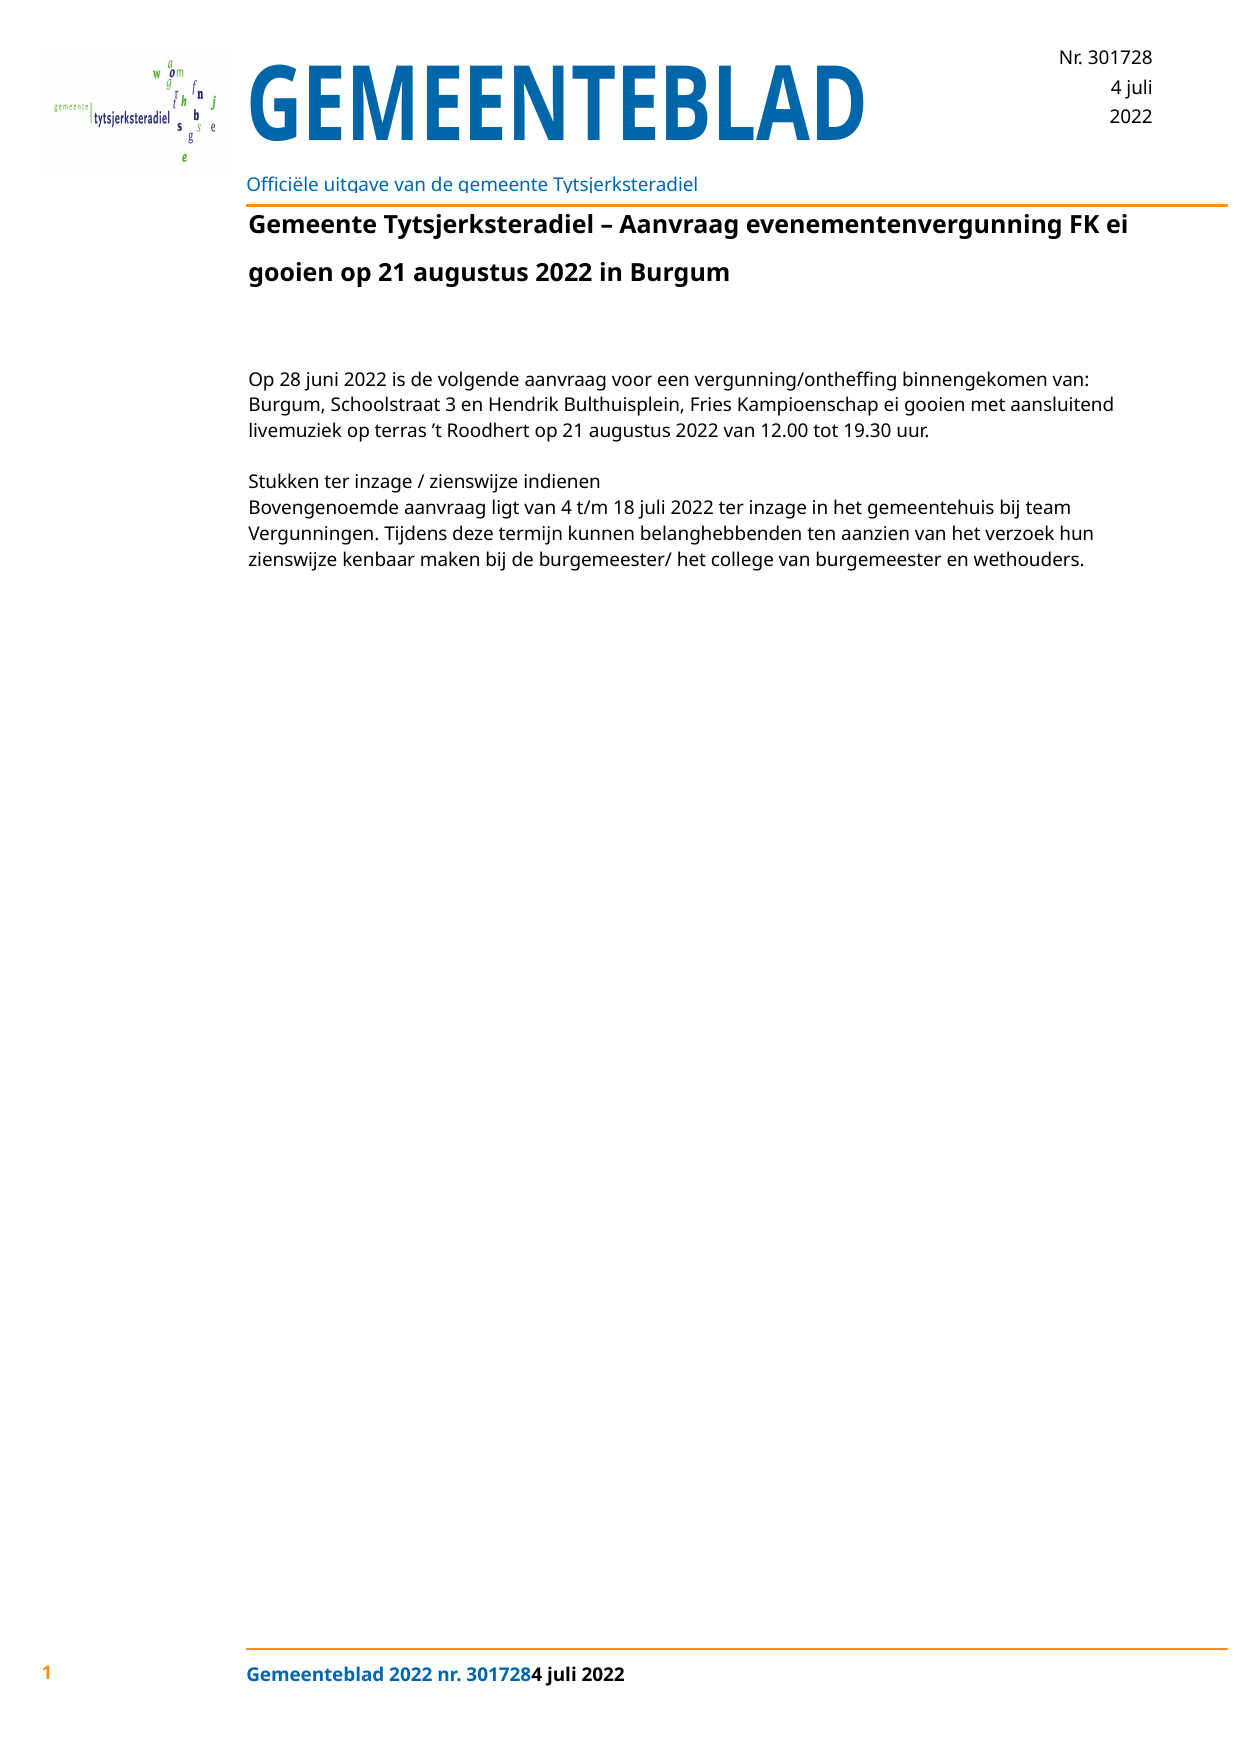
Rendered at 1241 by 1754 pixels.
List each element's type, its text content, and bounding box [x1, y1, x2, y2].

text Bovengenoemde aanvraag ligt van 4 t/m 18 juli 2022 ter inzage in het gemeentehuis bij team Vergunningen. Tijdens deze termijn kunnen belanghebbenden ten aanzien van het verzoek hun zienswijze kenbaar maken bij de burgemeester/ het college van burgemeester en wethouders. [248, 494, 1152, 572]
text Stukken ter inzage / zienswijze indienen [248, 469, 1152, 494]
text Burgum, Schoolstraat 3 en Hendrik Bulthuisplein, Fries Kampioenschap ei gooien met aansluitend livemuziek op terras ’t Roodhert op 21 augustus 2022 van 12.00 tot 19.30 uur. [248, 391, 1152, 443]
text Op 28 juni 2022 is de volgende aanvraag voor een vergunning/ontheffing binnengekomen van: [248, 366, 1152, 391]
picture [41, 47, 231, 172]
text Gemeente Tytsjerksteradiel – Aanvraag evenementenvergunning FK ei gooien op 21 augustus 2022 in Burgum [248, 207, 1152, 288]
